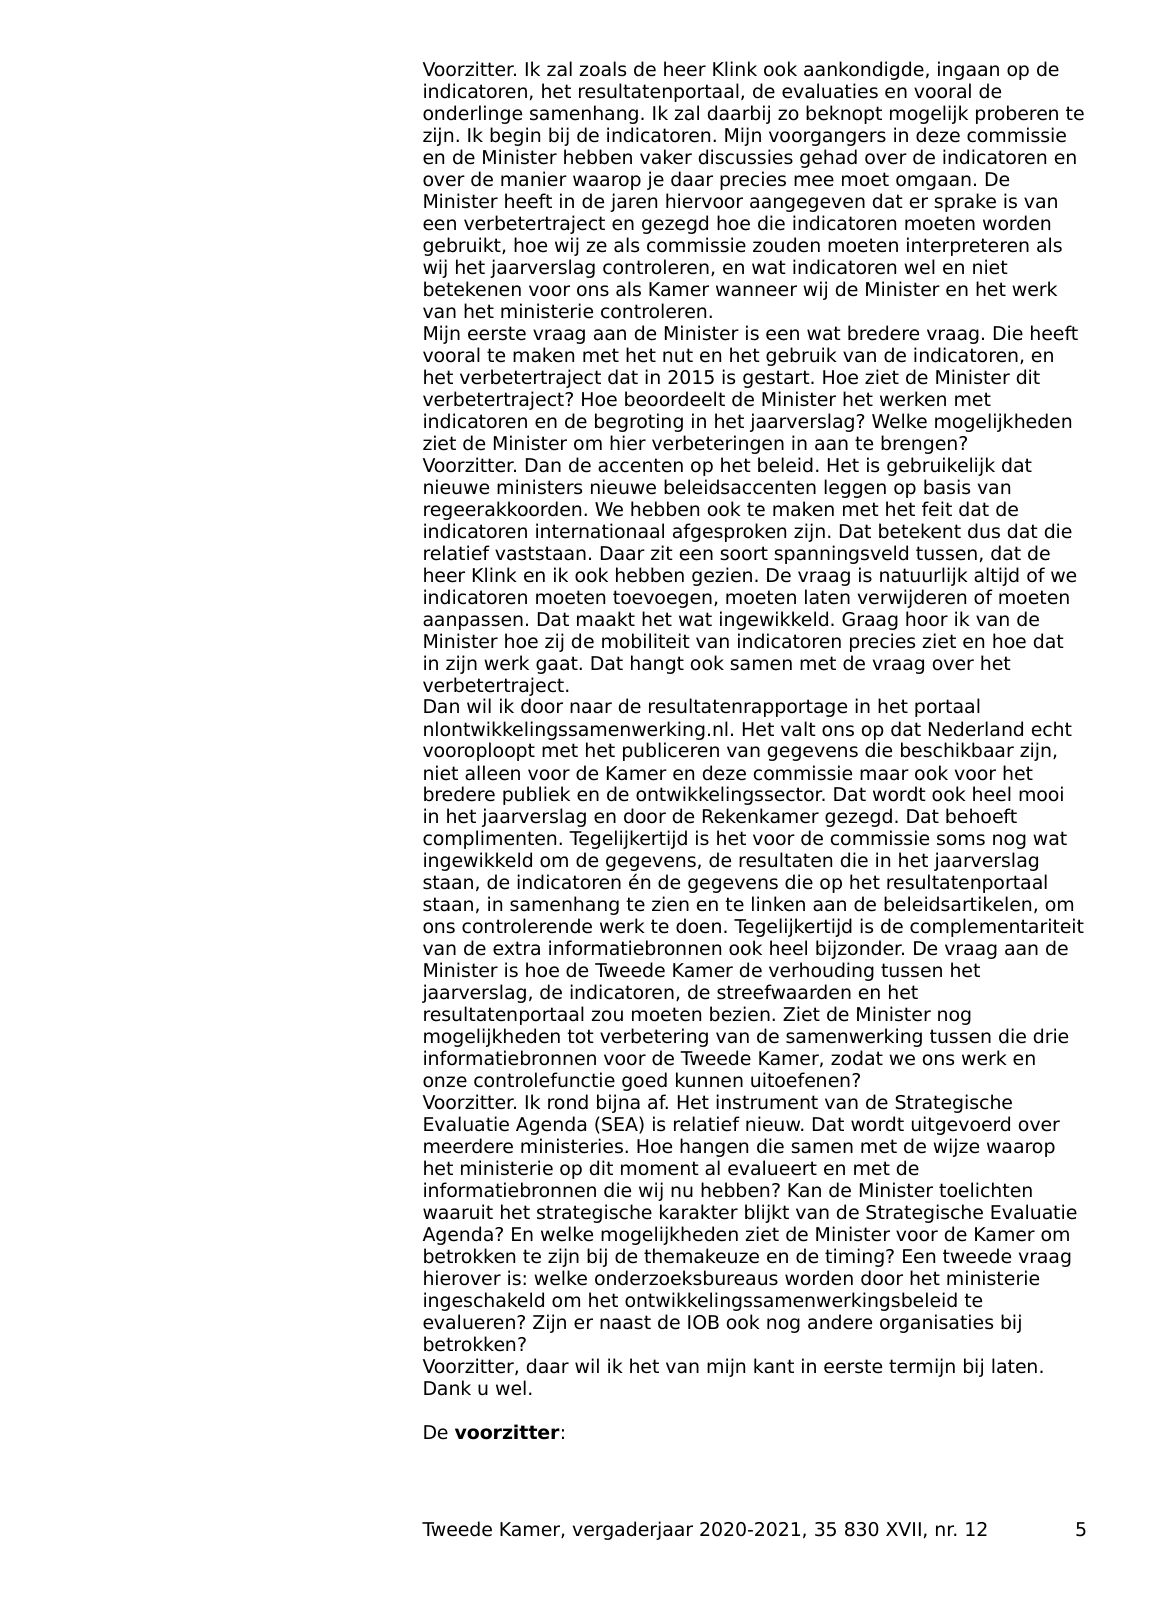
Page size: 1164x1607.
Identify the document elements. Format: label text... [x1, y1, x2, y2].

text De voorzitter: [422, 1422, 1087, 1444]
text Voorzitter. Ik zal zoals de heer Klink ook aankondigde, ingaan op de indicatoren, het resultatenportaal, de evaluaties en vooral de onderlinge samenhang. Ik zal daarbij zo beknopt mogelijk proberen te zijn. Ik begin bij de indicatoren. Mijn voorgangers in deze commissie en de Minister hebben vaker discussies gehad over de indicatoren en over de manier waarop je daar precies mee moet omgaan. De Minister heeft in de jaren hiervoor aangegeven dat er sprake is van een verbetertraject en gezegd hoe die indicatoren moeten worden gebruikt, hoe wij ze als commissie zouden moeten interpreteren als wij het jaarverslag controleren, en wat indicatoren wel en niet betekenen voor ons als Kamer wanneer wij de Minister en het werk van het ministerie controleren. [422, 59, 1087, 323]
text Dan wil ik door naar de resultatenrapportage in het portaal nlontwikkelingssamenwerking.nl. Het valt ons op dat Nederland echt vooroploopt met het publiceren van gegevens die beschikbaar zijn, niet alleen voor de Kamer en deze commissie maar ook voor het bredere publiek en de ontwikkelingssector. Dat wordt ook heel mooi in het jaarverslag en door de Rekenkamer gezegd. Dat behoeft complimenten. Tegelijkertijd is het voor de commissie soms nog wat ingewikkeld om de gegevens, de resultaten die in het jaarverslag staan, de indicatoren én de gegevens die op het resultatenportaal staan, in samenhang te zien en te linken aan de beleidsartikelen, om ons controlerende werk te doen. Tegelijkertijd is de complementariteit van de extra informatiebronnen ook heel bijzonder. De vraag aan de Minister is hoe de Tweede Kamer de verhouding tussen het jaarverslag, de indicatoren, de streefwaarden en het resultatenportaal zou moeten bezien. Ziet de Minister nog mogelijkheden tot verbetering van de samenwerking tussen die drie informatiebronnen voor de Tweede Kamer, zodat we ons werk en onze controlefunctie goed kunnen uitoefenen? [422, 696, 1087, 1092]
text Mijn eerste vraag aan de Minister is een wat bredere vraag. Die heeft vooral te maken met het nut en het gebruik van de indicatoren, en het verbetertraject dat in 2015 is gestart. Hoe ziet de Minister dit verbetertraject? Hoe beoordeelt de Minister het werken met indicatoren en de begroting in het jaarverslag? Welke mogelijkheden ziet de Minister om hier verbeteringen in aan te brengen? [422, 323, 1087, 455]
text Voorzitter, daar wil ik het van mijn kant in eerste termijn bij laten. Dank u wel. [422, 1356, 1087, 1400]
text Voorzitter. Ik rond bijna af. Het instrument van de Strategische Evaluatie Agenda (SEA) is relatief nieuw. Dat wordt uitgevoerd over meerdere ministeries. Hoe hangen die samen met de wijze waarop het ministerie op dit moment al evalueert en met de informatiebronnen die wij nu hebben? Kan de Minister toelichten waaruit het strategische karakter blijkt van de Strategische Evaluatie Agenda? En welke mogelijkheden ziet de Minister voor de Kamer om betrokken te zijn bij de themakeuze en de timing? Een tweede vraag hierover is: welke onderzoeksbureaus worden door het ministerie ingeschakeld om het ontwikkelingssamenwerkingsbeleid te evalueren? Zijn er naast de IOB ook nog andere organisaties bij betrokken? [422, 1092, 1087, 1356]
text Voorzitter. Dan de accenten op het beleid. Het is gebruikelijk dat nieuwe ministers nieuwe beleidsaccenten leggen op basis van regeerakkoorden. We hebben ook te maken met het feit dat de indicatoren internationaal afgesproken zijn. Dat betekent dus dat die relatief vaststaan. Daar zit een soort spanningsveld tussen, dat de heer Klink en ik ook hebben gezien. De vraag is natuurlijk altijd of we indicatoren moeten toevoegen, moeten laten verwijderen of moeten aanpassen. Dat maakt het wat ingewikkeld. Graag hoor ik van de Minister hoe zij de mobiliteit van indicatoren precies ziet en hoe dat in zijn werk gaat. Dat hangt ook samen met de vraag over het verbetertraject. [422, 455, 1087, 696]
